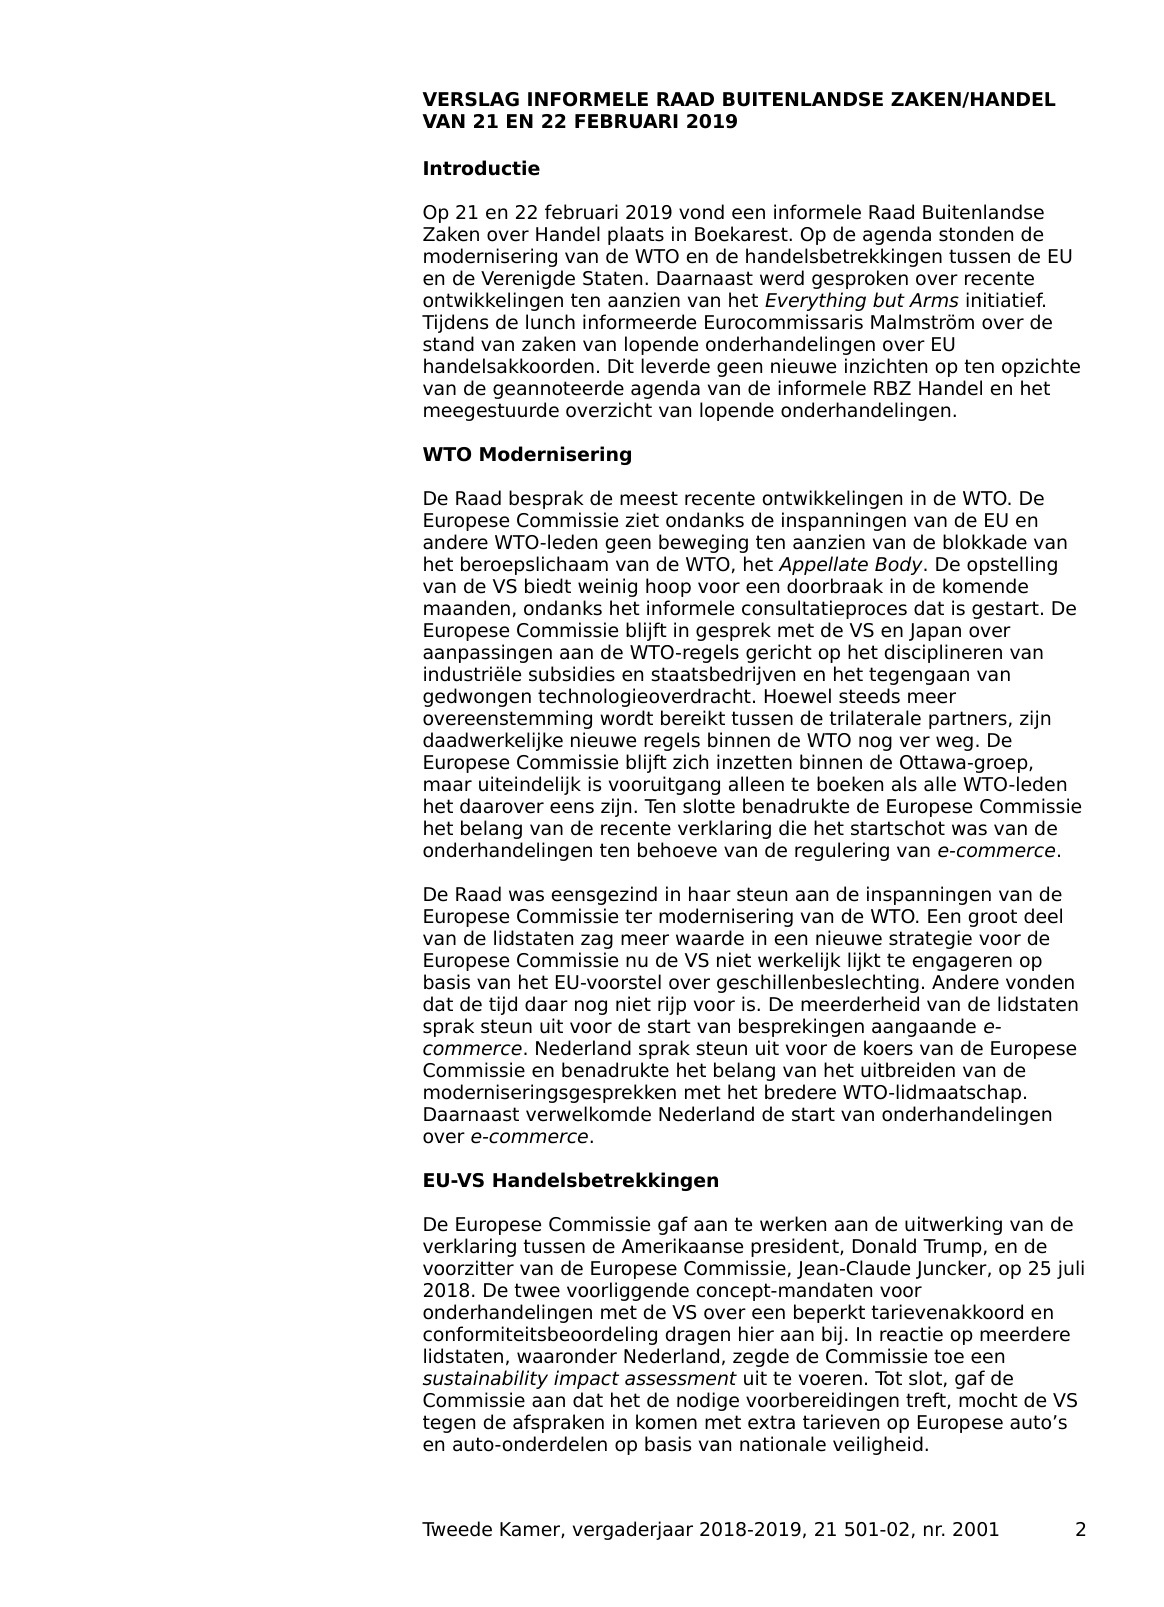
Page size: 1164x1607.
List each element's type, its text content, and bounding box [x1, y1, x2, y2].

text Op 21 en 22 februari 2019 vond een informele Raad Buitenlandse Zaken over Handel plaats in Boekarest. Op de agenda stonden de modernisering van de WTO en de handelsbetrekkingen tussen de EU en de Verenigde Staten. Daarnaast werd gesproken over recente ontwikkelingen ten aanzien van het Everything but Arms initiatief. [422, 202, 1087, 312]
text De Raad was eensgezind in haar steun aan de inspanningen van de Europese Commissie ter modernisering van de WTO. Een groot deel van de lidstaten zag meer waarde in een nieuwe strategie voor de Europese Commissie nu de VS niet werkelijk lijkt te engageren op basis van het EU-voorstel over geschillenbeslechting. Andere vonden dat de tijd daar nog niet rijp voor is. De meerderheid van de lidstaten sprak steun uit voor de start van besprekingen aangaande e-commerce. Nederland sprak steun uit voor de koers van de Europese Commissie en benadrukte het belang van het uitbreiden van de moderniseringsgesprekken met het bredere WTO-lidmaatschap. Daarnaast verwelkomde Nederland de start van onderhandelingen over e-commerce. [422, 884, 1087, 1148]
subtitle WTO Modernisering [422, 444, 1087, 466]
text Tijdens de lunch informeerde Eurocommissaris Malmström over de stand van zaken van lopende onderhandelingen over EU handelsakkoorden. Dit leverde geen nieuwe inzichten op ten opzichte van de geannoteerde agenda van de informele RBZ Handel en het meegestuurde overzicht van lopende onderhandelingen. [422, 312, 1087, 422]
subtitle VERSLAG INFORMELE RAAD BUITENLANDSE ZAKEN/HANDEL VAN 21 EN 22 FEBRUARI 2019 [422, 89, 1087, 133]
subtitle EU-VS Handelsbetrekkingen [422, 1170, 1087, 1192]
subtitle Introductie [422, 158, 1087, 180]
text De Europese Commissie gaf aan te werken aan de uitwerking van de verklaring tussen de Amerikaanse president, Donald Trump, en de voorzitter van de Europese Commissie, Jean-Claude Juncker, op 25 juli 2018. De twee voorliggende concept-mandaten voor onderhandelingen met de VS over een beperkt tarievenakkoord en conformiteitsbeoordeling dragen hier aan bij. In reactie op meerdere lidstaten, waaronder Nederland, zegde de Commissie toe een sustainability impact assessment uit te voeren. Tot slot, gaf de Commissie aan dat het de nodige voorbereidingen treft, mocht de VS tegen de afspraken in komen met extra tarieven op Europese auto’s en auto-onderdelen op basis van nationale veiligheid. [422, 1214, 1087, 1456]
text De Raad besprak de meest recente ontwikkelingen in de WTO. De Europese Commissie ziet ondanks de inspanningen van de EU en andere WTO-leden geen beweging ten aanzien van de blokkade van het beroepslichaam van de WTO, het Appellate Body. De opstelling van de VS biedt weinig hoop voor een doorbraak in de komende maanden, ondanks het informele consultatieproces dat is gestart. De Europese Commissie blijft in gesprek met de VS en Japan over aanpassingen aan de WTO-regels gericht op het disciplineren van industriële subsidies en staatsbedrijven en het tegengaan van gedwongen technologieoverdracht. Hoewel steeds meer overeenstemming wordt bereikt tussen de trilaterale partners, zijn daadwerkelijke nieuwe regels binnen de WTO nog ver weg. De Europese Commissie blijft zich inzetten binnen de Ottawa-groep, maar uiteindelijk is vooruitgang alleen te boeken als alle WTO-leden het daarover eens zijn. Ten slotte benadrukte de Europese Commissie het belang van de recente verklaring die het startschot was van de onderhandelingen ten behoeve van de regulering van e-commerce. [422, 488, 1087, 862]
